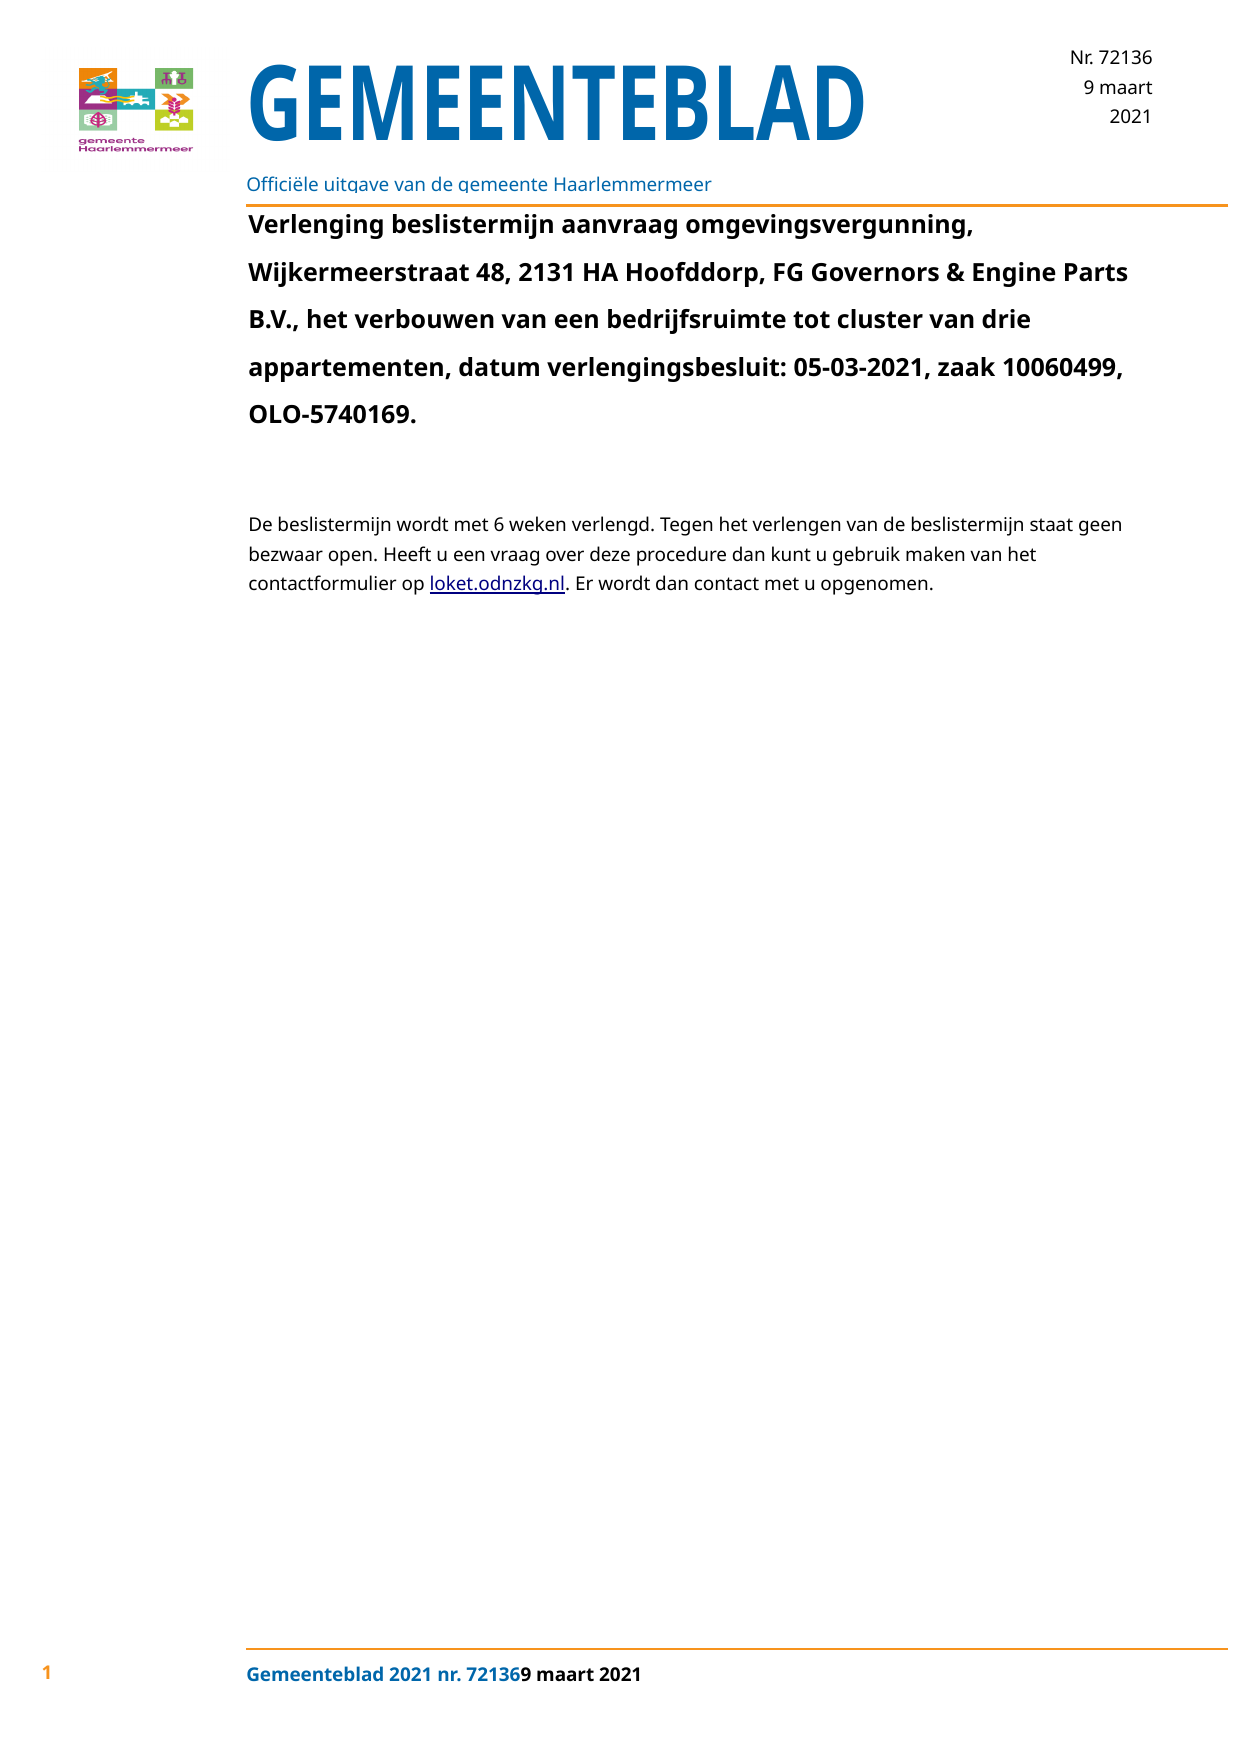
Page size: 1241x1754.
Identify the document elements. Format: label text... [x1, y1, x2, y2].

text Verlenging beslistermijn aanvraag omgevingsvergunning, Wijkermeerstraat 48, 2131 HA Hoofddorp, FG Governors & Engine Parts B.V., het verbouwen van een bedrijfsruimte tot cluster van drie appartementen, datum verlengingsbesluit: 05-03-2021, zaak 10060499, OLO-5740169. [248, 207, 1152, 431]
picture [41, 47, 231, 172]
text De beslistermijn wordt met 6 weken verlengd. Tegen het verlengen van de beslistermijn staat geen bezwaar open. Heeft u een vraag over deze procedure dan kunt u gebruik maken van het contactformulier op loket.odnzkg.nl. Er wordt dan contact met u opgenomen. [248, 511, 1152, 596]
